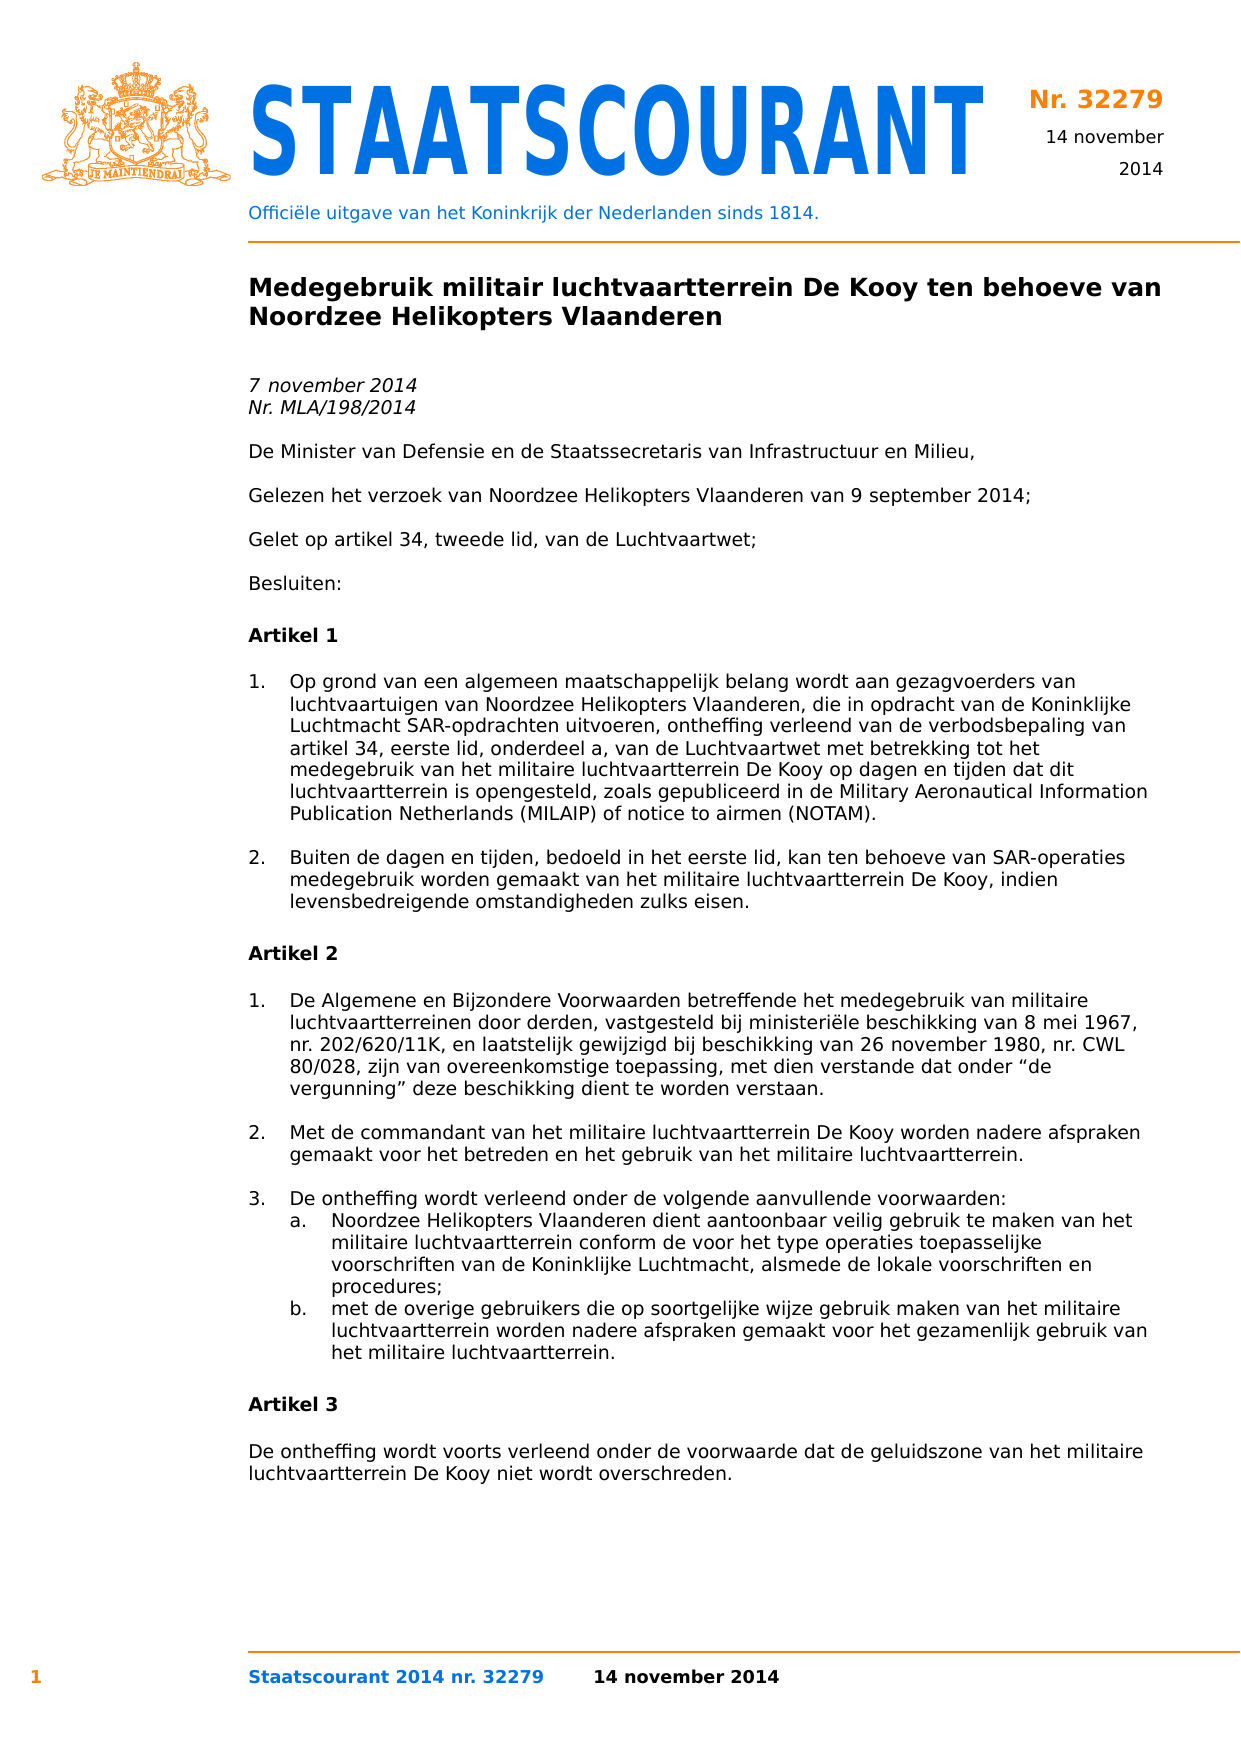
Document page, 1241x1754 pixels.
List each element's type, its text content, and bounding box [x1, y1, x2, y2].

text De Minister van Defensie en de Staatssecretaris van Infrastructuur en Milieu, [248, 441, 1163, 463]
subtitle Artikel 1 [248, 624, 1163, 646]
table_cell Officiële uitgave van het Koninkrijk der Nederlanden sinds 1814. [248, 203, 1240, 241]
text De ontheffing wordt voorts verleend onder de voorwaarde dat de geluidszone van het militaire luchtvaartterrein De Kooy niet wordt overschreden. [248, 1441, 1163, 1484]
text 7 november 2014 [248, 375, 1163, 397]
table_cell 2014 [998, 153, 1240, 203]
text Gelet op artikel 34, tweede lid, van de Luchtvaartwet; [248, 529, 1163, 551]
text Gelezen het verzoek van Noordzee Helikopters Vlaanderen van 9 september 2014; [248, 485, 1163, 507]
subtitle Artikel 3 [248, 1393, 1163, 1416]
subtitle Medegebruik militair luchtvaartterrein De Kooy ten behoeve van Noordzee Helikopters Vlaanderen [248, 273, 1163, 331]
table_cell 14 november [998, 121, 1240, 153]
text Nr. MLA/198/2014 [248, 397, 1163, 419]
text Besluiten: [248, 572, 1163, 594]
text 2. Met de commandant van het militaire luchtvaartterrein De Kooy worden nadere afspraken gemaakt voor het betreden en het gebruik van het militaire luchtvaartterrein. [248, 1122, 1163, 1166]
text 1. Op grond van een algemeen maatschappelijk belang wordt aan gezagvoerders van luchtvaartuigen van Noordzee Helikopters Vlaanderen, die in opdracht van de Koninklijke Luchtmacht SAR-opdrachten uitvoeren, ontheffing verleend van de verbodsbepaling van artikel 34, eerste lid, onderdeel a, van de Luchtvaartwet met betrekking tot het medegebruik van het militaire luchtvaartterrein De Kooy op dagen en tijden dat dit luchtvaartterrein is opengesteld, zoals gepubliceerd in de Military Aeronautical Information Publication Netherlands (MILAIP) of notice to airmen (NOTAM). [248, 671, 1163, 825]
subtitle Artikel 2 [248, 943, 1163, 965]
text b. met de overige gebruikers die op soortgelijke wijze gebruik maken van het militaire luchtvaartterrein worden nadere afspraken gemaakt voor het gezamenlijk gebruik van het militaire luchtvaartterrein. [289, 1298, 1163, 1363]
table_header STAATSCOURANT [248, 62, 998, 203]
table_header [25, 62, 248, 241]
text 1. De Algemene en Bijzondere Voorwaarden betreffende het medegebruik van militaire luchtvaartterreinen door derden, vastgesteld bij ministeriële beschikking van 8 mei 1967, nr. 202/620/11K, en laatstelijk gewijzigd bij beschikking van 26 november 1980, nr. CWL 80/028, zijn van overeenkomstige toepassing, met dien verstande dat onder “de vergunning” deze beschikking dient te worden verstaan. [248, 990, 1163, 1100]
text 2. Buiten de dagen en tijden, bedoeld in het eerste lid, kan ten behoeve van SAR-operaties medegebruik worden gemaakt van het militaire luchtvaartterrein De Kooy, indien levensbedreigende omstandigheden zulks eisen. [248, 847, 1163, 913]
text a. Noordzee Helikopters Vlaanderen dient aantoonbaar veilig gebruik te maken van het militaire luchtvaartterrein conform de voor het type operaties toepasselijke voorschriften van de Koninklijke Luchtmacht, alsmede de lokale voorschriften en procedures; [289, 1210, 1163, 1298]
table_header Nr. 32279 [998, 62, 1240, 121]
text 3. De ontheffing wordt verleend onder de volgende aanvullende voorwaarden: [248, 1188, 1163, 1210]
picture [41, 62, 231, 186]
